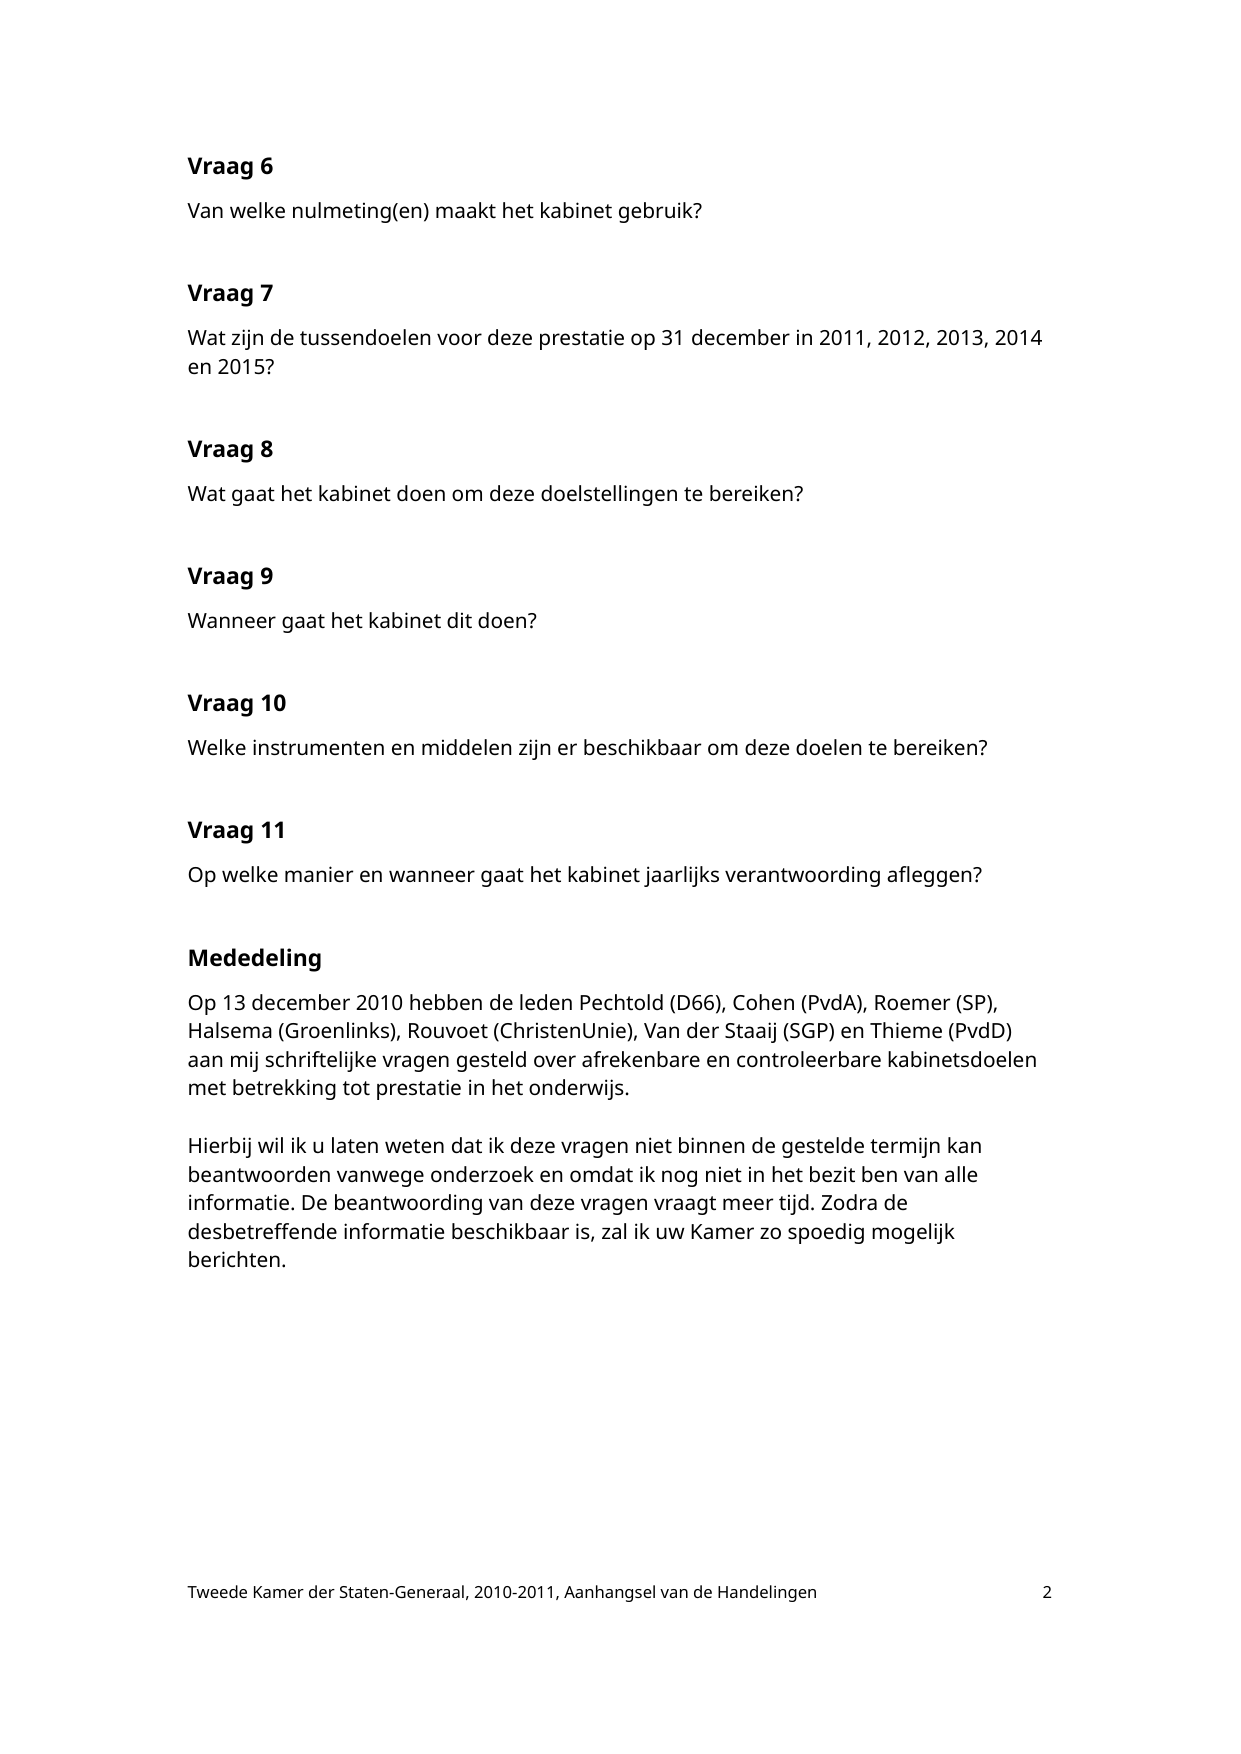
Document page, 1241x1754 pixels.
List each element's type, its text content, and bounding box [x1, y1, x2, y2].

text Op 13 december 2010 hebben de leden Pechtold (D66), Cohen (PvdA), Roemer (SP), Halsema (Groenlinks), Rouvoet (ChristenUnie), Van der Staaij (SGP) en Thieme (PvdD) aan mij schriftelijke vragen gesteld over afrekenbare en controleerbare kabinetsdoelen met betrekking tot prestatie in het onderwijs. [187, 988, 1053, 1102]
subtitle Vraag 6 [187, 150, 1053, 181]
subtitle Vraag 9 [187, 560, 1053, 591]
text Van welke nulmeting(en) maakt het kabinet gebruik? [187, 196, 1053, 225]
subtitle Mededeling [187, 942, 1053, 973]
subtitle Vraag 7 [187, 277, 1053, 308]
text Hierbij wil ik u laten weten dat ik deze vragen niet binnen de gestelde termijn kan beantwoorden vanwege onderzoek en omdat ik nog niet in het bezit ben van alle informatie. De beantwoording van deze vragen vraagt meer tijd. Zodra de desbetreffende informatie beschikbaar is, zal ik uw Kamer zo spoedig mogelijk berichten. [187, 1132, 1053, 1274]
subtitle Vraag 8 [187, 433, 1053, 464]
text Wat gaat het kabinet doen om deze doelstellingen te bereiken? [187, 479, 1053, 507]
text Op welke manier en wanneer gaat het kabinet jaarlijks verantwoording afleggen? [187, 861, 1053, 889]
text Wanneer gaat het kabinet dit doen? [187, 606, 1053, 635]
subtitle Vraag 11 [187, 814, 1053, 846]
text Welke instrumenten en middelen zijn er beschikbaar om deze doelen te bereiken? [187, 733, 1053, 762]
text Wat zijn de tussendoelen voor deze prestatie op 31 december in 2011, 2012, 2013, 2014 en 2015? [187, 323, 1053, 380]
subtitle Vraag 10 [187, 687, 1053, 718]
